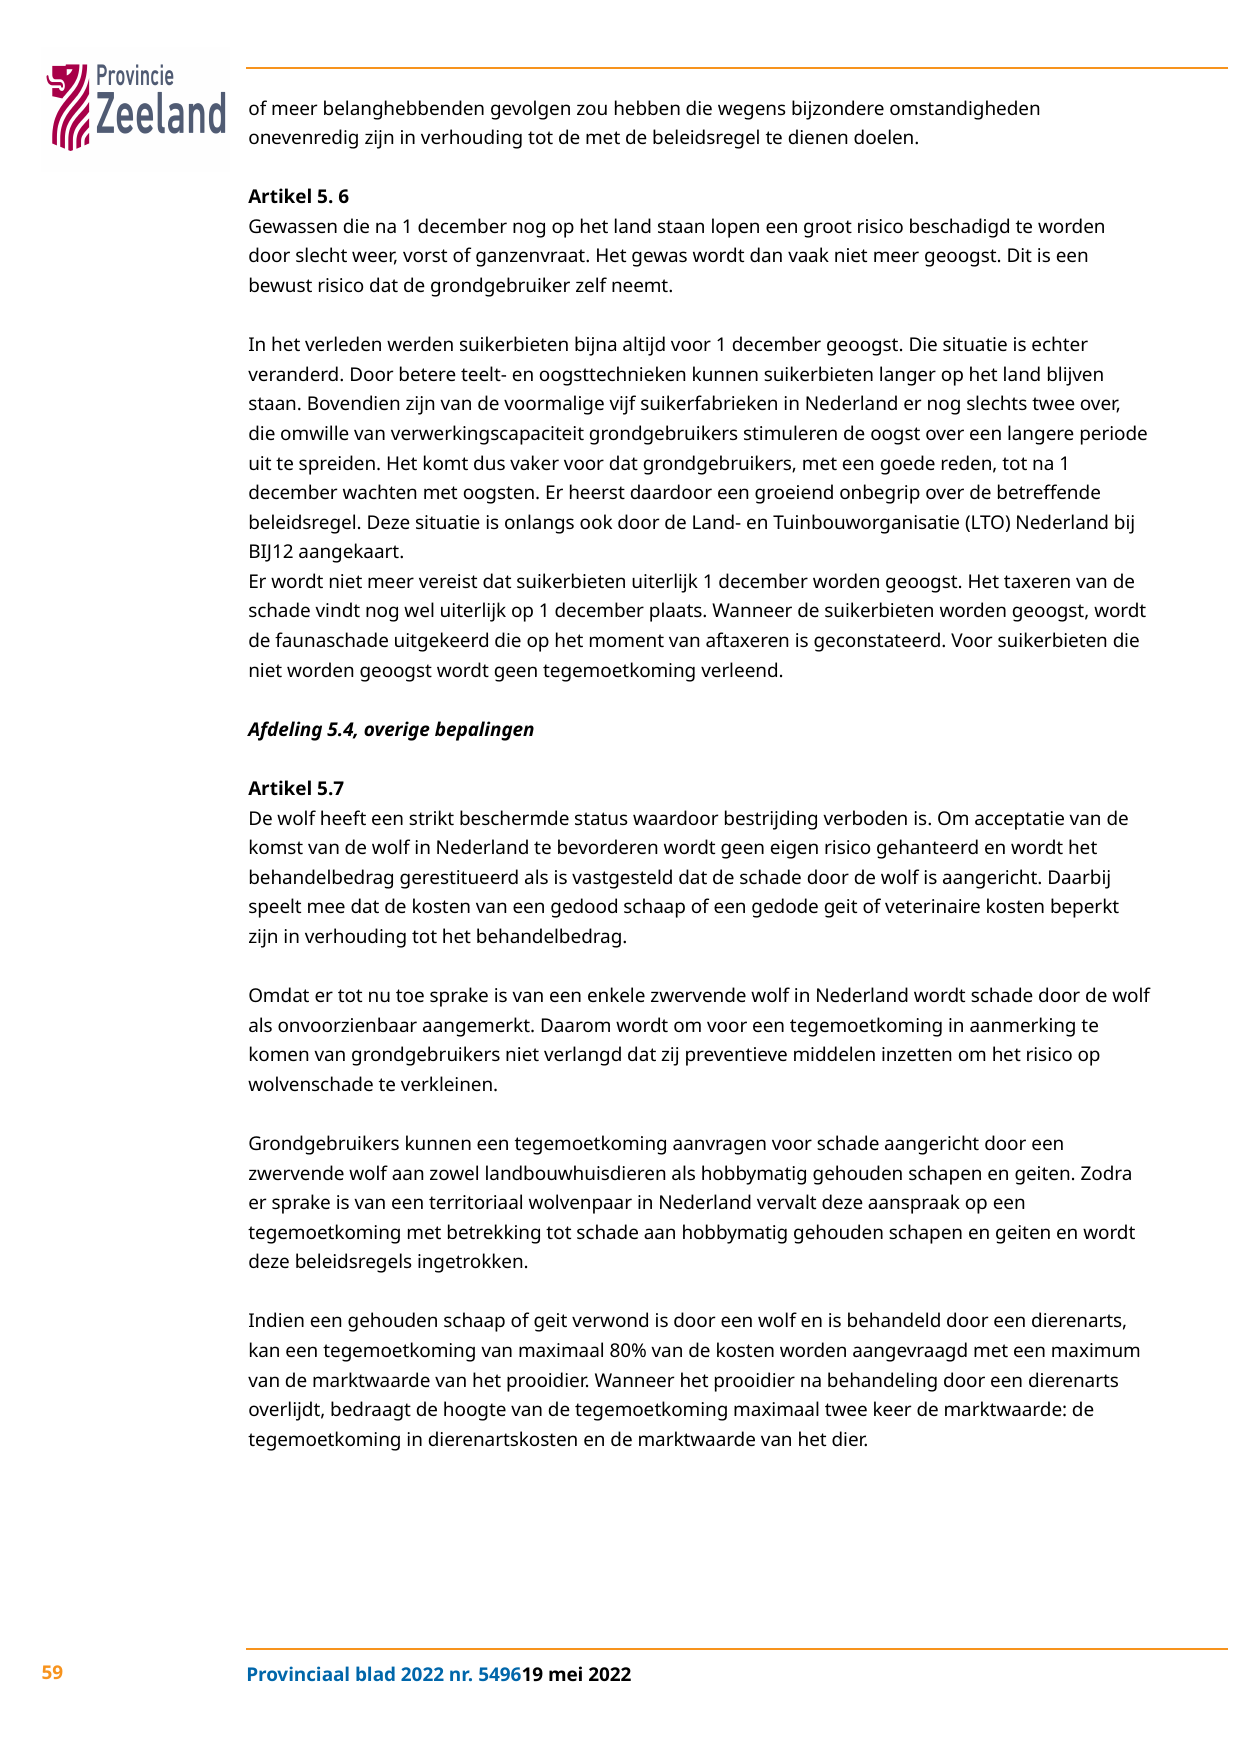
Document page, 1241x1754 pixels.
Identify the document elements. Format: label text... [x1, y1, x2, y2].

text Er wordt niet meer vereist dat suikerbieten uiterlijk 1 december worden geoogst. Het taxeren van de schade vindt nog wel uiterlijk op 1 december plaats. Wanneer de suikerbieten worden geoogst, wordt de faunaschade uitgekeerd die op het moment van aftaxeren is geconstateerd. Voor suikerbieten die niet worden geoogst wordt geen tegemoetkoming verleend. [248, 568, 1152, 683]
text Grondgebruikers kunnen een tegemoetkoming aanvragen voor schade aangericht door een zwervende wolf aan zowel landbouwhuisdieren als hobbymatig gehouden schapen en geiten. Zodra er sprake is van een territoriaal wolvenpaar in Nederland vervalt deze aanspraak op een tegemoetkoming met betrekking tot schade aan hobbymatig gehouden schapen en geiten en wordt deze beleidsregels ingetrokken. [248, 1130, 1152, 1274]
picture [41, 47, 231, 172]
text Gewassen die na 1 december nog op het land staan lopen een groot risico beschadigd te worden door slecht weer, vorst of ganzenvraat. Het gewas wordt dan vaak niet meer geoogst. Dit is een bewust risico dat de grondgebruiker zelf neemt. [248, 213, 1152, 298]
text of meer belanghebbenden gevolgen zou hebben die wegens bijzondere omstandigheden onevenredig zijn in verhouding tot de met de beleidsregel te dienen doelen. [248, 95, 1152, 150]
text De wolf heeft een strikt beschermde status waardoor bestrijding verboden is. Om acceptatie van de komst van de wolf in Nederland te bevorderen wordt geen eigen risico gehanteerd en wordt het behandelbedrag gerestitueerd als is vastgesteld dat de schade door de wolf is aangericht. Daarbij speelt mee dat de kosten van een gedood schaap of een gedode geit of veterinaire kosten beperkt zijn in verhouding tot het behandelbedrag. [248, 805, 1152, 949]
text Artikel 5.7 [248, 775, 1152, 801]
text In het verleden werden suikerbieten bijna altijd voor 1 december geoogst. Die situatie is echter veranderd. Door betere teelt- en oogsttechnieken kunnen suikerbieten langer op het land blijven staan. Bovendien zijn van de voormalige vijf suikerfabrieken in Nederland er nog slechts twee over, die omwille van verwerkingscapaciteit grondgebruikers stimuleren de oogst over een langere periode uit te spreiden. Het komt dus vaker voor dat grondgebruikers, met een goede reden, tot na 1 december wachten met oogsten. Er heerst daardoor een groeiend onbegrip over de betreffende beleidsregel. Deze situatie is onlangs ook door de Land- en Tuinbouworganisatie (LTO) Nederland bij BIJ12 aangekaart. [248, 331, 1152, 564]
text Afdeling 5.4, overige bepalingen [248, 716, 1152, 742]
text Artikel 5. 6 [248, 183, 1152, 209]
text Indien een gehouden schaap of geit verwond is door een wolf en is behandeld door een dierenarts, kan een tegemoetkoming van maximaal 80% van de kosten worden aangevraagd met een maximum van de marktwaarde van het prooidier. Wanneer het prooidier na behandeling door een dierenarts overlijdt, bedraagt de hoogte van de tegemoetkoming maximaal twee keer de marktwaarde: de tegemoetkoming in dierenartskosten en de marktwaarde van het dier. [248, 1308, 1152, 1452]
text Omdat er tot nu toe sprake is van een enkele zwervende wolf in Nederland wordt schade door de wolf als onvoorzienbaar aangemerkt. Daarom wordt om voor een tegemoetkoming in aanmerking te komen van grondgebruikers niet verlangd dat zij preventieve middelen inzetten om het risico op wolvenschade te verkleinen. [248, 982, 1152, 1097]
